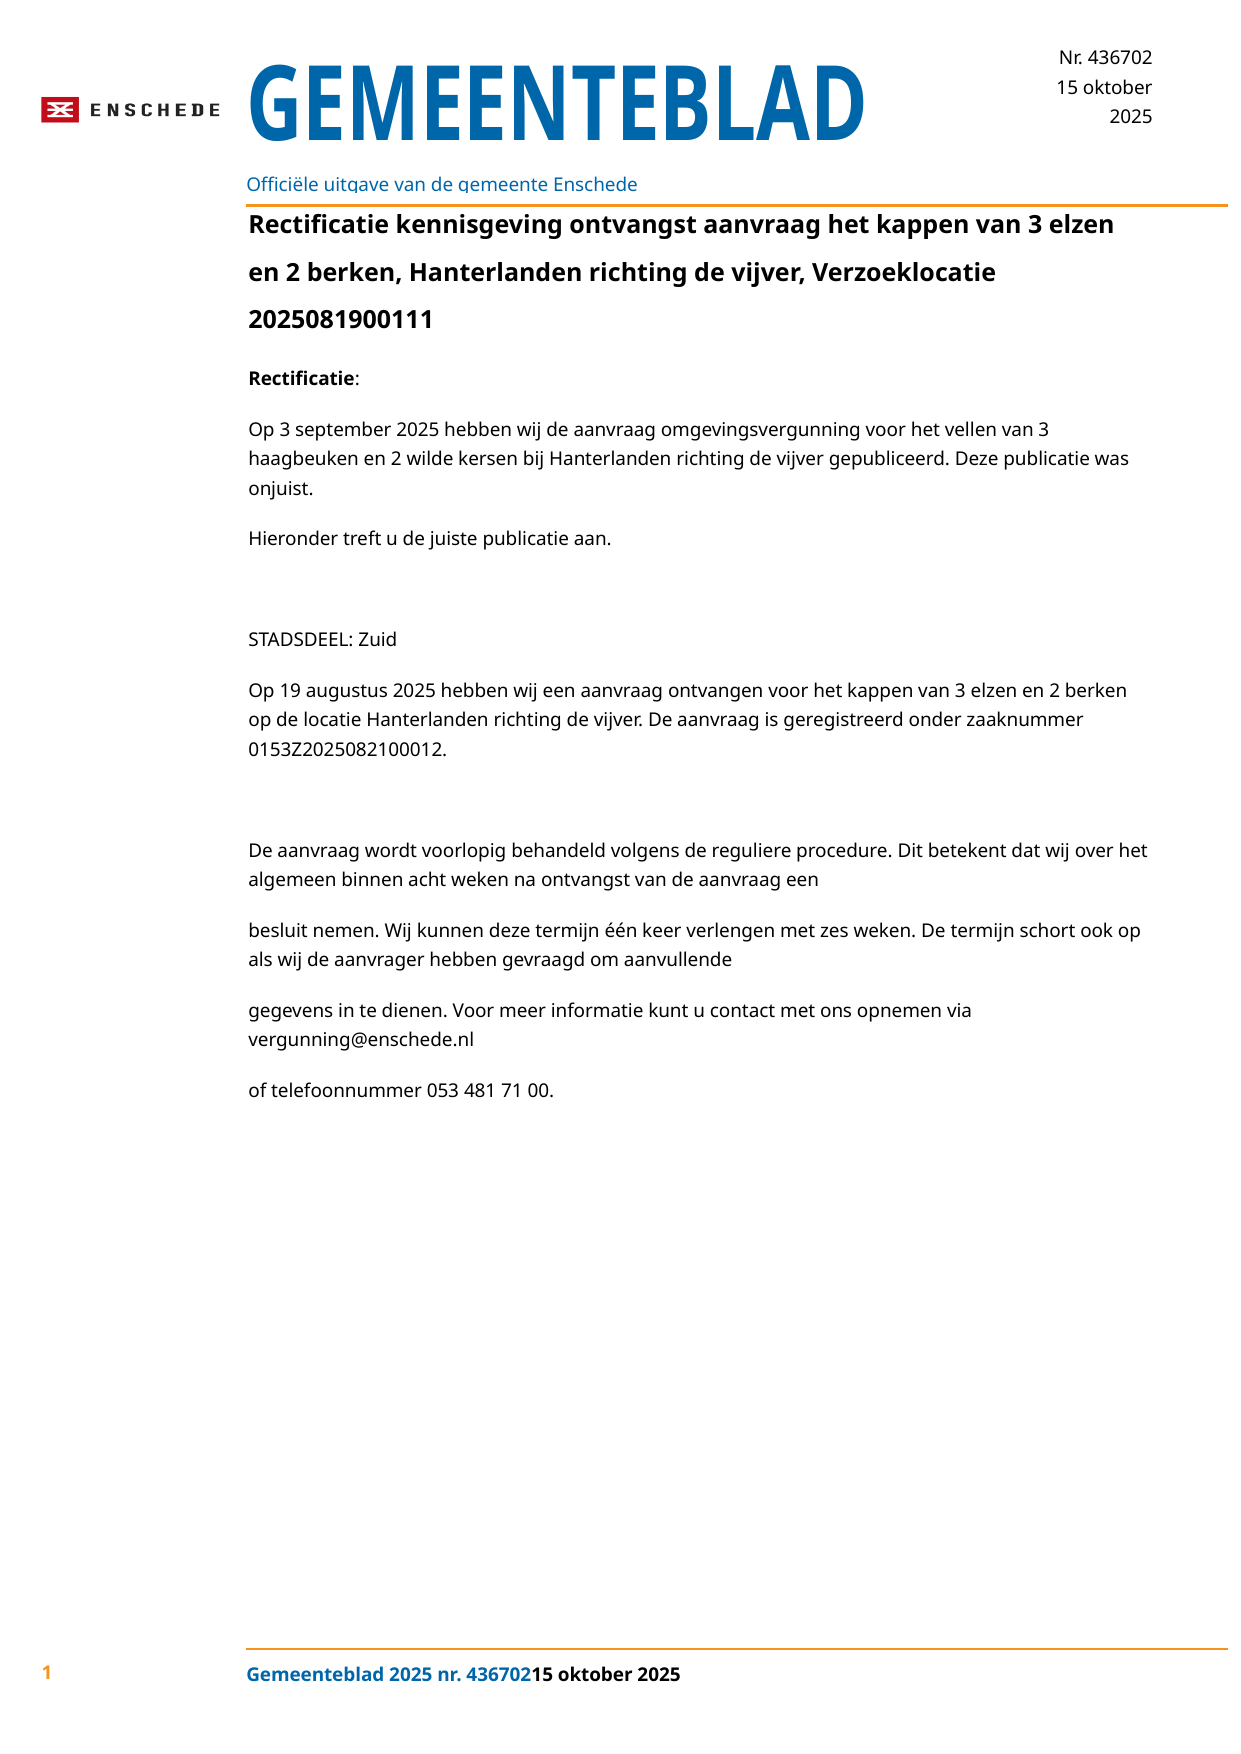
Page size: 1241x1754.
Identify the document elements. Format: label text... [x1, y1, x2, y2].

text Hieronder treft u de juiste publicatie aan. [248, 526, 1152, 551]
text besluit nemen. Wij kunnen deze termijn één keer verlengen met zes weken. De termijn schort ook op als wij de aanvrager hebben gevraagd om aanvullende [248, 917, 1152, 972]
picture [41, 47, 231, 172]
text Op 19 augustus 2025 hebben wij een aanvraag ontvangen voor het kappen van 3 elzen en 2 berken op de locatie Hanterlanden richting de vijver. De aanvraag is geregistreerd onder zaaknummer 0153Z2025082100012. [248, 677, 1152, 762]
text Rectificatie: [248, 366, 1152, 391]
text gegevens in te dienen. Voor meer informatie kunt u contact met ons opnemen via vergunning@enschede.nl [248, 997, 1152, 1052]
text STADSDEEL: Zuid [248, 626, 1152, 652]
text Rectificatie kennisgeving ontvangst aanvraag het kappen van 3 elzen en 2 berken, Hanterlanden richting de vijver, Verzoeklocatie 2025081900111 [248, 207, 1152, 336]
text Op 3 september 2025 hebben wij de aanvraag omgevingsvergunning voor het vellen van 3 haagbeuken en 2 wilde kersen bij Hanterlanden richting de vijver gepubliceerd. Deze publicatie was onjuist. [248, 416, 1152, 501]
text De aanvraag wordt voorlopig behandeld volgens de reguliere procedure. Dit betekent dat wij over het algemeen binnen acht weken na ontvangst van de aanvraag een [248, 837, 1152, 892]
text of telefoonnummer 053 481 71 00. [248, 1077, 1152, 1102]
